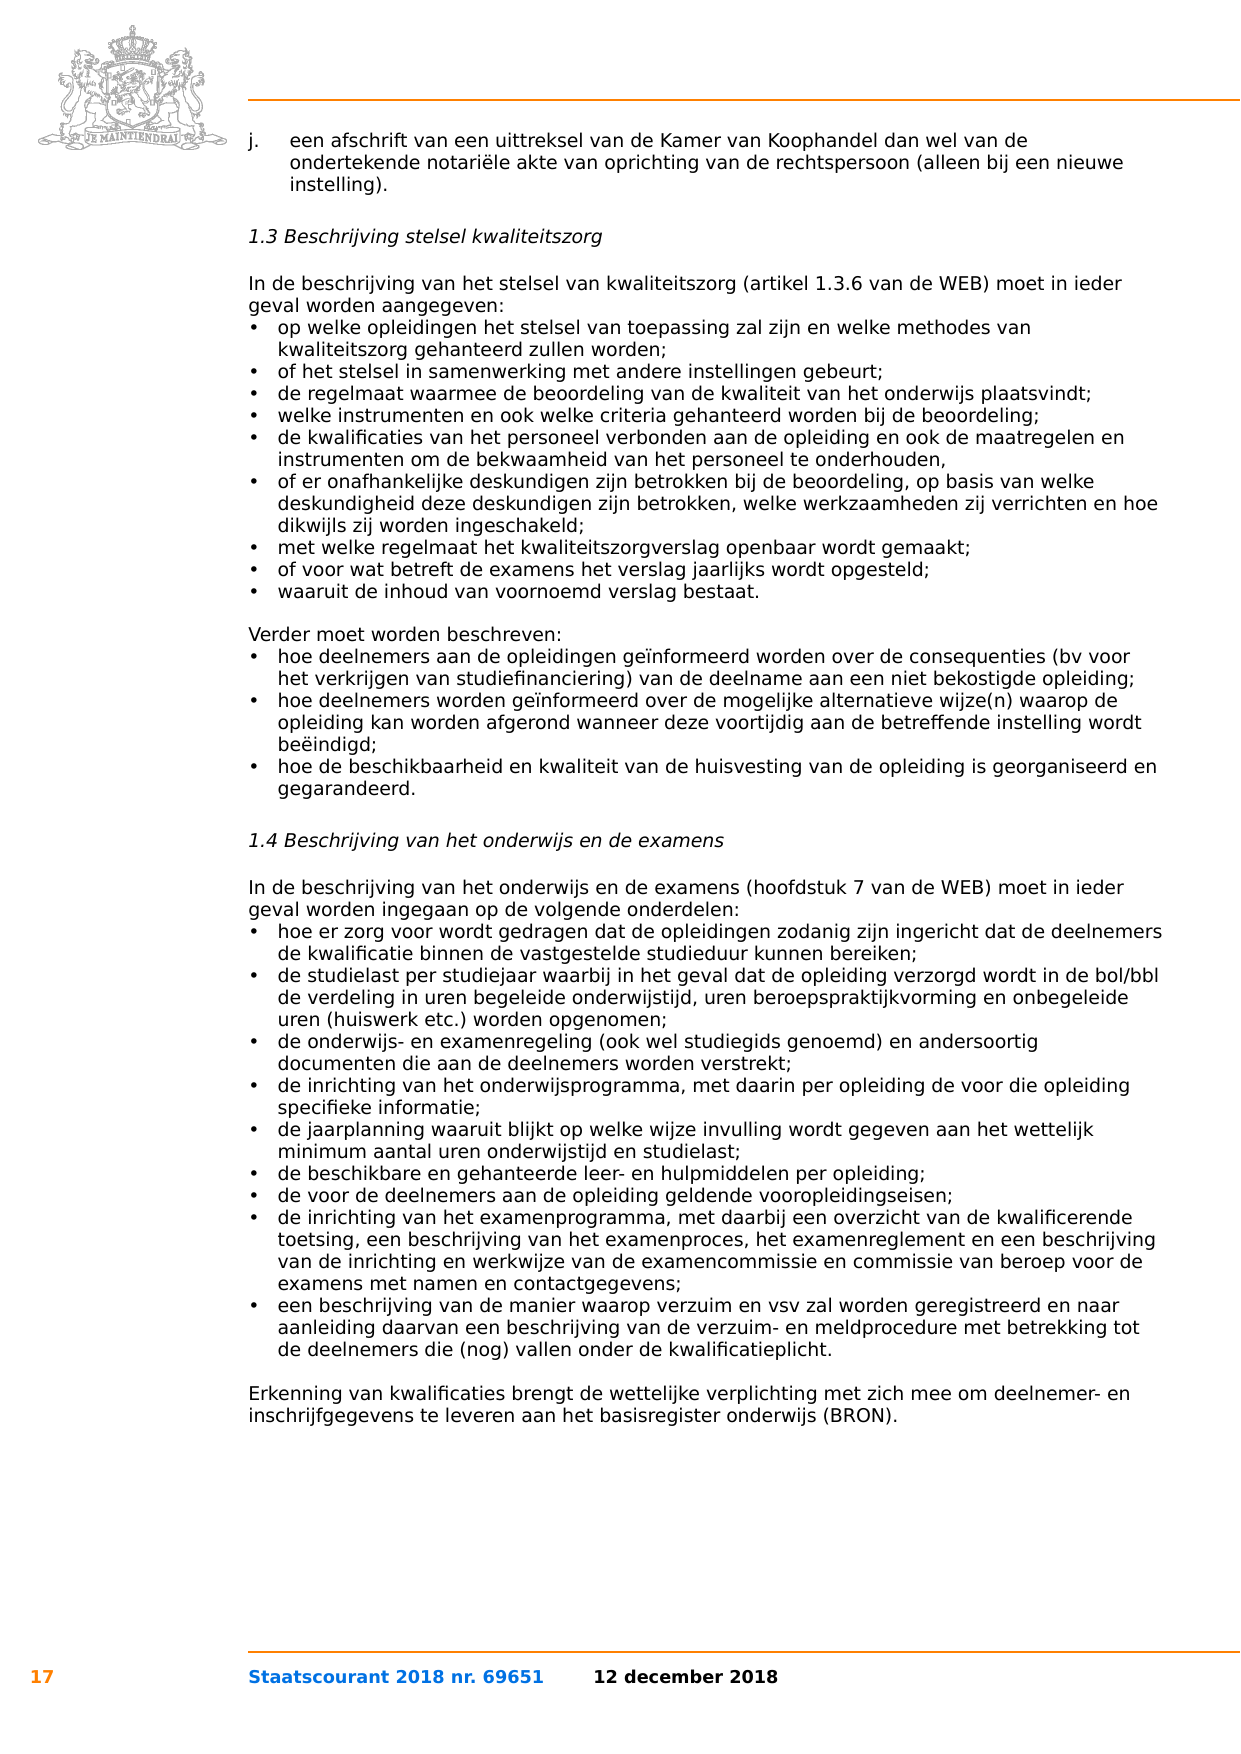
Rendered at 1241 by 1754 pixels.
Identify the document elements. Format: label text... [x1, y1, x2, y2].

text • de beschikbare en gehanteerde leer- en hulpmiddelen per opleiding; [248, 1163, 1163, 1185]
text • de inrichting van het examenprogramma, met daarbij een overzicht van de kwalificerende toetsing, een beschrijving van het examenproces, het examenreglement en een beschrijving van de inrichting en werkwijze van de examencommissie en commissie van beroep voor de examens met namen en contactgegevens; [248, 1207, 1163, 1295]
text • de studielast per studiejaar waarbij in het geval dat de opleiding verzorgd wordt in de bol/bbl de verdeling in uren begeleide onderwijstijd, uren beroepspraktijkvorming en onbegeleide uren (huiswerk etc.) worden opgenomen; [248, 965, 1163, 1031]
picture [38, 25, 227, 150]
text • de jaarplanning waaruit blijkt op welke wijze invulling wordt gegeven aan het wettelijk minimum aantal uren onderwijstijd en studielast; [248, 1119, 1163, 1163]
text In de beschrijving van het onderwijs en de examens (hoofdstuk 7 van de WEB) moet in ieder geval worden ingegaan op de volgende onderdelen: [248, 877, 1163, 921]
subtitle 1.4 Beschrijving van het onderwijs en de examens [248, 830, 1163, 852]
text Verder moet worden beschreven: [248, 624, 1163, 646]
text • of er onafhankelijke deskundigen zijn betrokken bij de beoordeling, op basis van welke deskundigheid deze deskundigen zijn betrokken, welke werkzaamheden zij verrichten en hoe dikwijls zij worden ingeschakeld; [248, 471, 1163, 537]
text • hoe er zorg voor wordt gedragen dat de opleidingen zodanig zijn ingericht dat de deelnemers de kwalificatie binnen de vastgestelde studieduur kunnen bereiken; [248, 921, 1163, 965]
text • de onderwijs- en examenregeling (ook wel studiegids genoemd) en andersoortig documenten die aan de deelnemers worden verstrekt; [248, 1031, 1163, 1075]
text • met welke regelmaat het kwaliteitszorgverslag openbaar wordt gemaakt; [248, 537, 1163, 558]
text • de inrichting van het onderwijsprogramma, met daarin per opleiding de voor die opleiding specifieke informatie; [248, 1075, 1163, 1119]
text • op welke opleidingen het stelsel van toepassing zal zijn en welke methodes van kwaliteitszorg gehanteerd zullen worden; [248, 317, 1163, 361]
text • of het stelsel in samenwerking met andere instellingen gebeurt; [248, 361, 1163, 383]
text • hoe deelnemers aan de opleidingen geïnformeerd worden over de consequenties (bv voor het verkrijgen van studiefinanciering) van de deelname aan een niet bekostigde opleiding; [248, 646, 1163, 690]
text j. een afschrift van een uittreksel van de Kamer van Koophandel dan wel van de ondertekende notariële akte van oprichting van de rechtspersoon (alleen bij een nieuwe instelling). [248, 130, 1163, 196]
text • of voor wat betreft de examens het verslag jaarlijks wordt opgesteld; [248, 558, 1163, 581]
text Erkenning van kwalificaties brengt de wettelijke verplichting met zich mee om deelnemer- en inschrijfgegevens te leveren aan het basisregister onderwijs (BRON). [248, 1383, 1163, 1427]
text • de kwalificaties van het personeel verbonden aan de opleiding en ook de maatregelen en instrumenten om de bekwaamheid van het personeel te onderhouden, [248, 427, 1163, 471]
text • hoe de beschikbaarheid en kwaliteit van de huisvesting van de opleiding is georganiseerd en gegarandeerd. [248, 756, 1163, 800]
text • waaruit de inhoud van voornoemd verslag bestaat. [248, 581, 1163, 602]
text • een beschrijving van de manier waarop verzuim en vsv zal worden geregistreerd en naar aanleiding daarvan een beschrijving van de verzuim- en meldprocedure met betrekking tot de deelnemers die (nog) vallen onder de kwalificatieplicht. [248, 1295, 1163, 1361]
text • welke instrumenten en ook welke criteria gehanteerd worden bij de beoordeling; [248, 405, 1163, 427]
subtitle 1.3 Beschrijving stelsel kwaliteitszorg [248, 226, 1163, 248]
text • de voor de deelnemers aan de opleiding geldende vooropleidingseisen; [248, 1185, 1163, 1207]
text In de beschrijving van het stelsel van kwaliteitszorg (artikel 1.3.6 van de WEB) moet in ieder geval worden aangegeven: [248, 273, 1163, 317]
text • de regelmaat waarmee de beoordeling van de kwaliteit van het onderwijs plaatsvindt; [248, 383, 1163, 405]
text • hoe deelnemers worden geïnformeerd over de mogelijke alternatieve wijze(n) waarop de opleiding kan worden afgerond wanneer deze voortijdig aan de betreffende instelling wordt beëindigd; [248, 690, 1163, 756]
